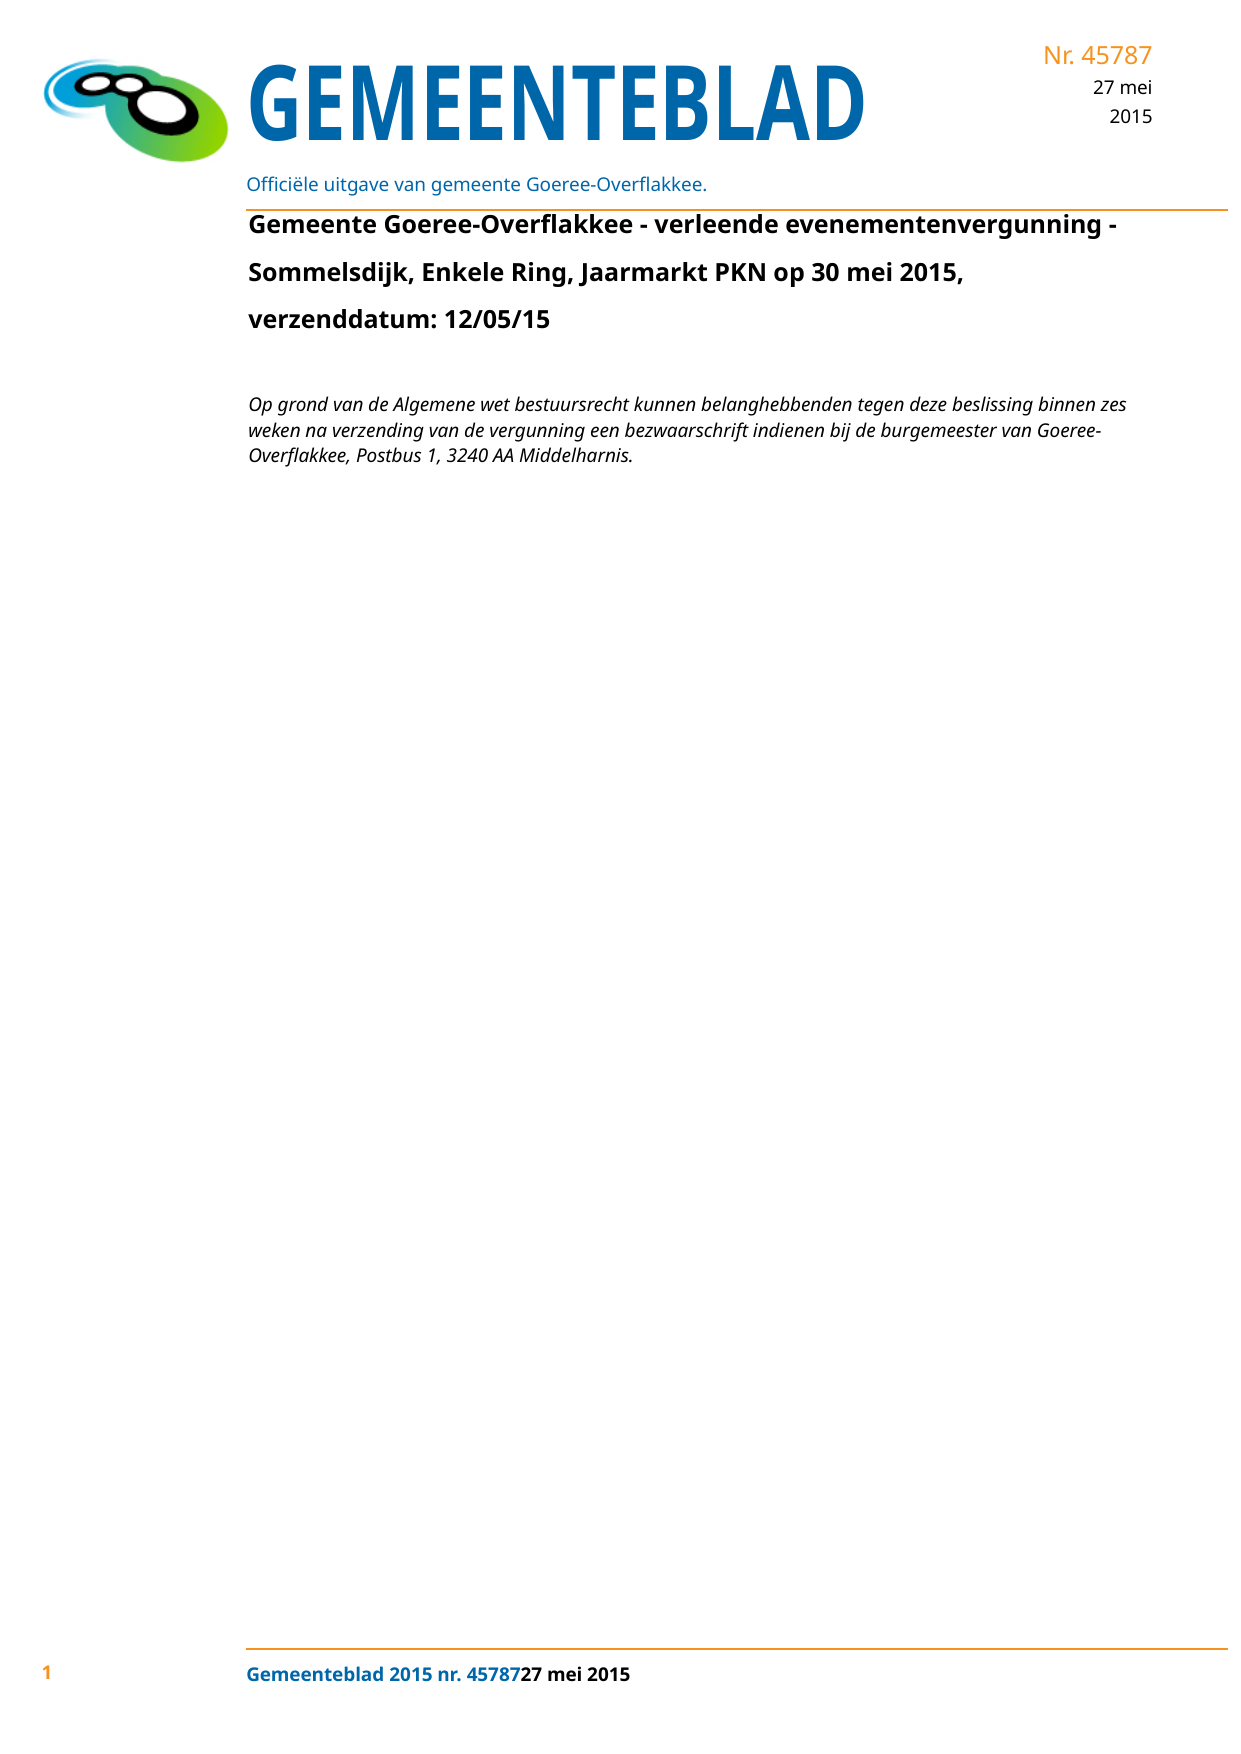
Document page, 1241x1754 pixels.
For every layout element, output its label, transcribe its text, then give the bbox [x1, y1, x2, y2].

text Op grond van de Algemene wet bestuursrecht kunnen belanghebbenden tegen deze beslissing binnen zes weken na verzending van de vergunning een bezwaarschrift indienen bij de burgemeester van Goeree-Overflakkee, Postbus 1, 3240 AA Middelharnis. [248, 391, 1152, 468]
picture [41, 47, 231, 172]
text Gemeente Goeree-Overflakkee - verleende evenementenvergunning - Sommelsdijk, Enkele Ring, Jaarmarkt PKN op 30 mei 2015, verzenddatum: 12/05/15 [248, 211, 1152, 336]
